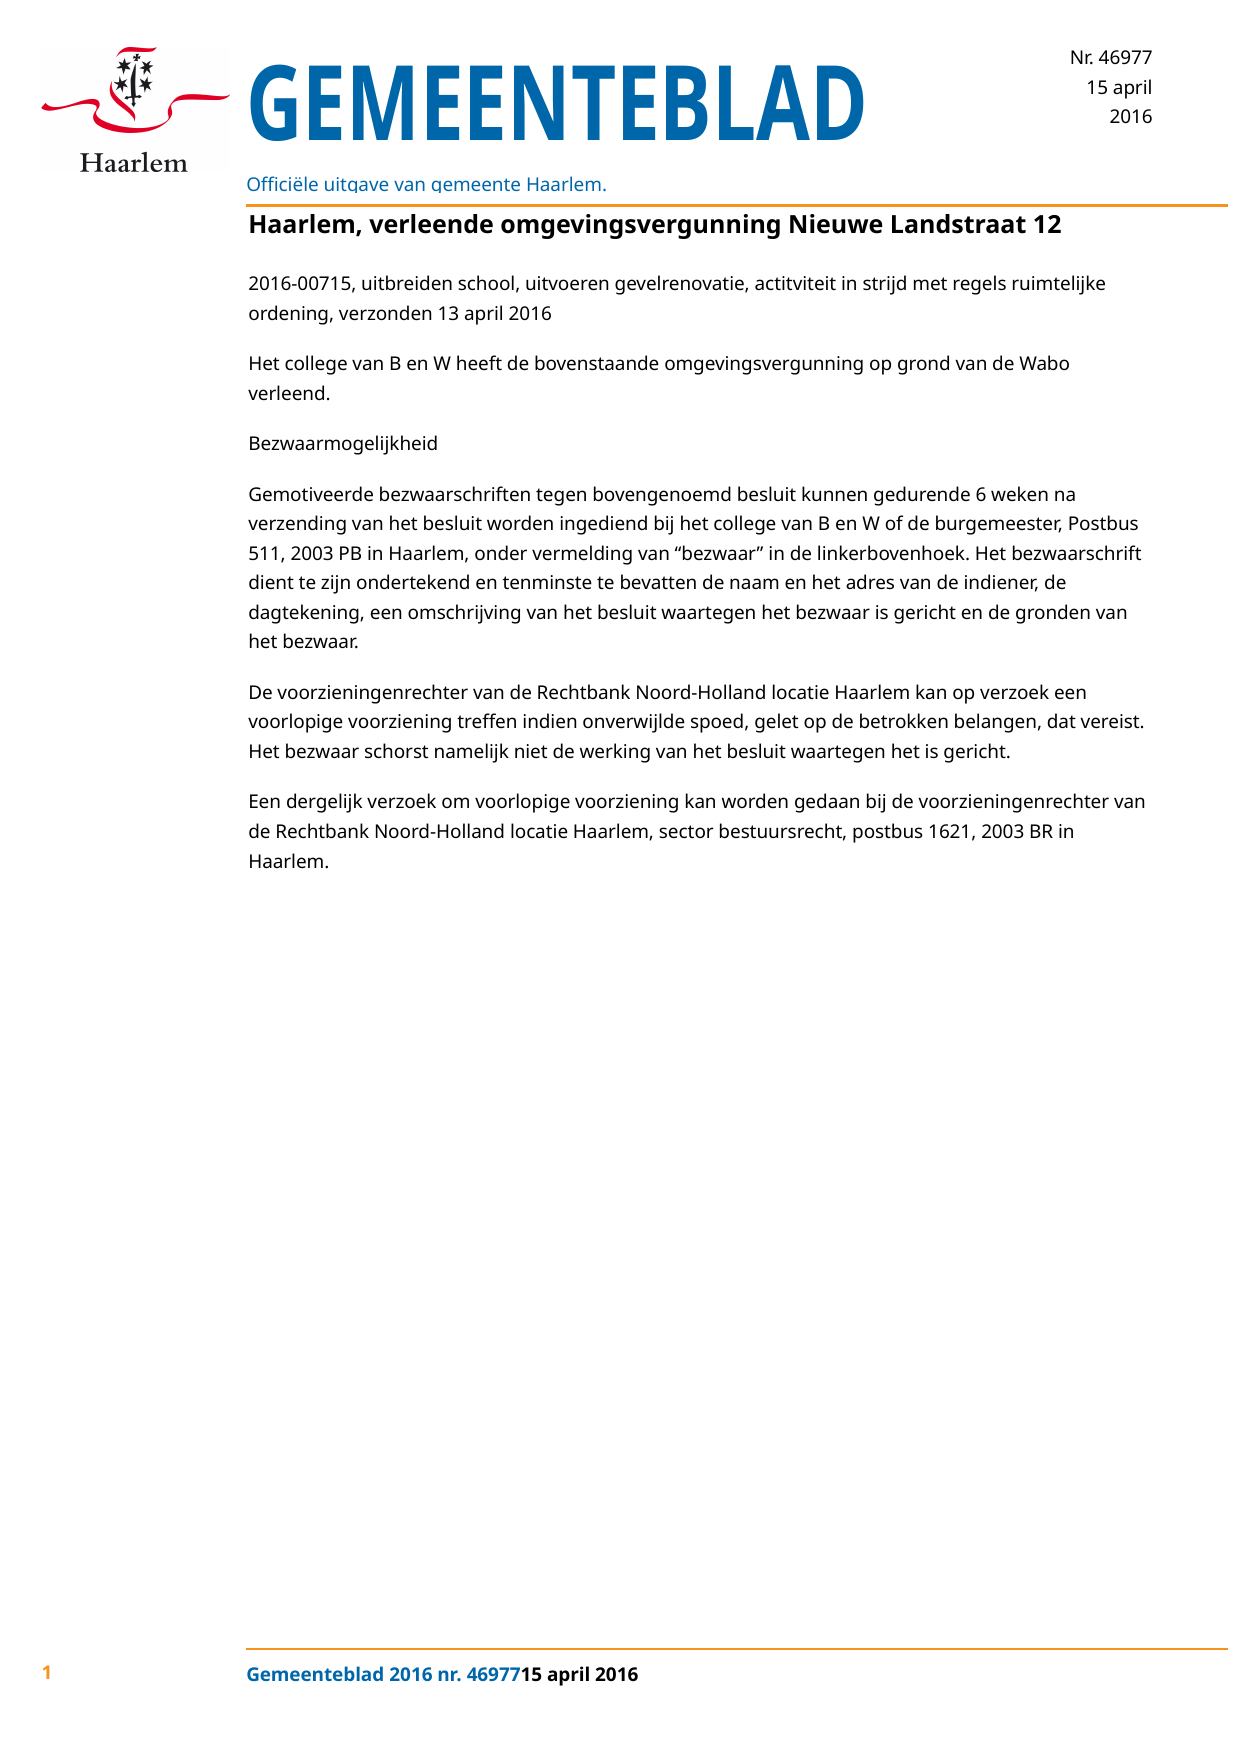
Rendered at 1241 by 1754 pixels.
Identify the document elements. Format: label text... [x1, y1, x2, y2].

text 2016-00715, uitbreiden school, uitvoeren gevelrenovatie, actitviteit in strijd met regels ruimtelijke ordening, verzonden 13 april 2016 [248, 270, 1152, 326]
text Haarlem, verleende omgevingsvergunning Nieuwe Landstraat 12 [248, 207, 1152, 241]
text Het college van B en W heeft de bovenstaande omgevingsvergunning op grond van de Wabo verleend. [248, 350, 1152, 406]
text Bezwaarmogelijkheid [248, 430, 1152, 456]
picture [41, 47, 231, 172]
text Gemotiveerde bezwaarschriften tegen bovengenoemd besluit kunnen gedurende 6 weken na verzending van het besluit worden ingediend bij het college van B en W of de burgemeester, Postbus 511, 2003 PB in Haarlem, onder vermelding van “bezwaar” in de linkerbovenhoek. Het bezwaarschrift dient te zijn ondertekend en tenminste te bevatten de naam en het adres van de indiener, de dagtekening, een omschrijving van het besluit waartegen het bezwaar is gericht en de gronden van het bezwaar. [248, 481, 1152, 654]
text Een dergelijk verzoek om voorlopige voorziening kan worden gedaan bij de voorzieningenrechter van de Rechtbank Noord-Holland locatie Haarlem, sector bestuursrecht, postbus 1621, 2003 BR in Haarlem. [248, 789, 1152, 873]
text De voorzieningenrechter van de Rechtbank Noord-Holland locatie Haarlem kan op verzoek een voorlopige voorziening treffen indien onverwijlde spoed, gelet op de betrokken belangen, dat vereist. Het bezwaar schorst namelijk niet de werking van het besluit waartegen het is gericht. [248, 679, 1152, 764]
